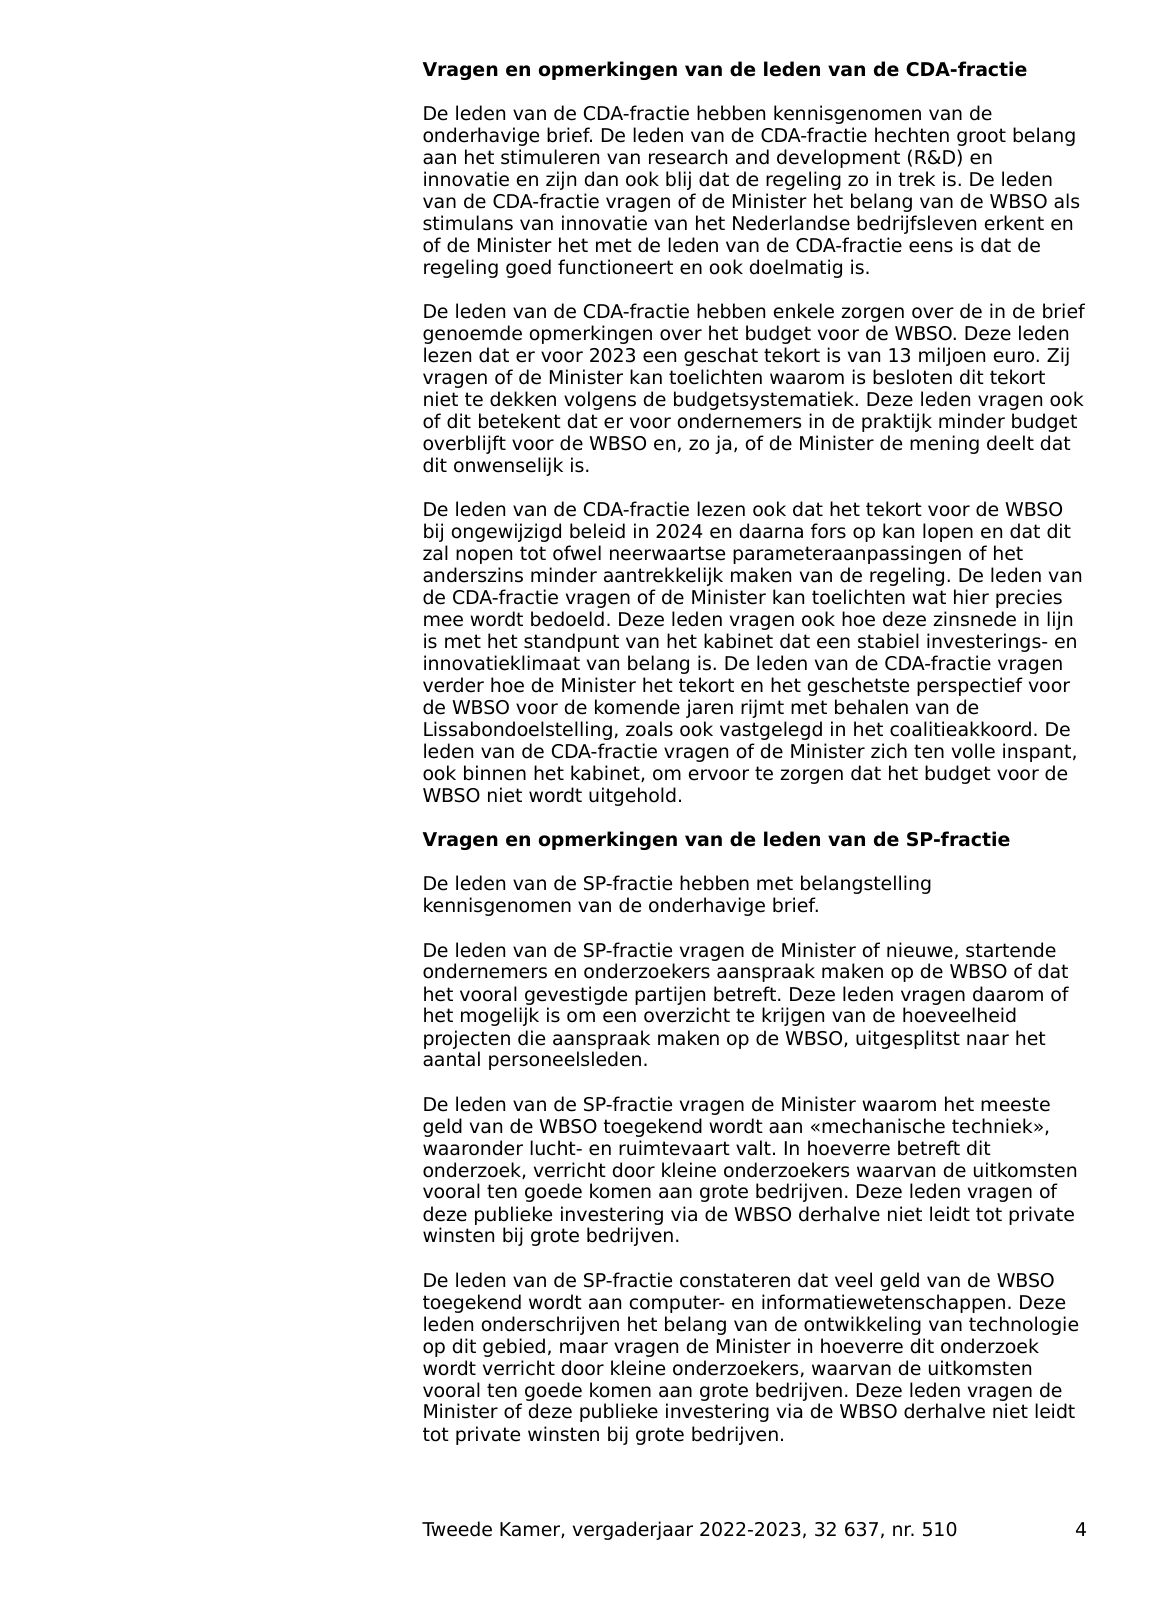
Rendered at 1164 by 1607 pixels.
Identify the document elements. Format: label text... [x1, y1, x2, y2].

text De leden van de SP-fractie constateren dat veel geld van de WBSO toegekend wordt aan computer- en informatiewetenschappen. Deze leden onderschrijven het belang van de ontwikkeling van technologie op dit gebied, maar vragen de Minister in hoeverre dit onderzoek wordt verricht door kleine onderzoekers, waarvan de uitkomsten vooral ten goede komen aan grote bedrijven. Deze leden vragen de Minister of deze publieke investering via de WBSO derhalve niet leidt tot private winsten bij grote bedrijven. [422, 1269, 1087, 1445]
subtitle Vragen en opmerkingen van de leden van de CDA-fractie [422, 59, 1087, 81]
text De leden van de SP-fractie hebben met belangstelling kennisgenomen van de onderhavige brief. [422, 873, 1087, 917]
text De leden van de CDA-fractie lezen ook dat het tekort voor de WBSO bij ongewijzigd beleid in 2024 en daarna fors op kan lopen en dat dit zal nopen tot ofwel neerwaartse parameteraanpassingen of het anderszins minder aantrekkelijk maken van de regeling. De leden van de CDA-fractie vragen of de Minister kan toelichten wat hier precies mee wordt bedoeld. Deze leden vragen ook hoe deze zinsnede in lijn is met het standpunt van het kabinet dat een stabiel investerings- en innovatieklimaat van belang is. De leden van de CDA-fractie vragen verder hoe de Minister het tekort en het geschetste perspectief voor de WBSO voor de komende jaren rijmt met behalen van de Lissabondoelstelling, zoals ook vastgelegd in het coalitieakkoord. De leden van de CDA-fractie vragen of de Minister zich ten volle inspant, ook binnen het kabinet, om ervoor te zorgen dat het budget voor de WBSO niet wordt uitgehold. [422, 499, 1087, 807]
subtitle Vragen en opmerkingen van de leden van de SP-fractie [422, 829, 1087, 851]
text De leden van de CDA-fractie hebben kennisgenomen van de onderhavige brief. De leden van de CDA-fractie hechten groot belang aan het stimuleren van research and development (R&D) en innovatie en zijn dan ook blij dat de regeling zo in trek is. De leden van de CDA-fractie vragen of de Minister het belang van de WBSO als stimulans van innovatie van het Nederlandse bedrijfsleven erkent en of de Minister het met de leden van de CDA-fractie eens is dat de regeling goed functioneert en ook doelmatig is. [422, 103, 1087, 279]
text De leden van de SP-fractie vragen de Minister of nieuwe, startende ondernemers en onderzoekers aanspraak maken op de WBSO of dat het vooral gevestigde partijen betreft. Deze leden vragen daarom of het mogelijk is om een overzicht te krijgen van de hoeveelheid projecten die aanspraak maken op de WBSO, uitgesplitst naar het aantal personeelsleden. [422, 939, 1087, 1071]
text De leden van de CDA-fractie hebben enkele zorgen over de in de brief genoemde opmerkingen over het budget voor de WBSO. Deze leden lezen dat er voor 2023 een geschat tekort is van 13 miljoen euro. Zij vragen of de Minister kan toelichten waarom is besloten dit tekort niet te dekken volgens de budgetsystematiek. Deze leden vragen ook of dit betekent dat er voor ondernemers in de praktijk minder budget overblijft voor de WBSO en, zo ja, of de Minister de mening deelt dat dit onwenselijk is. [422, 301, 1087, 477]
text De leden van de SP-fractie vragen de Minister waarom het meeste geld van de WBSO toegekend wordt aan «mechanische techniek», waaronder lucht- en ruimtevaart valt. In hoeverre betreft dit onderzoek, verricht door kleine onderzoekers waarvan de uitkomsten vooral ten goede komen aan grote bedrijven. Deze leden vragen of deze publieke investering via de WBSO derhalve niet leidt tot private winsten bij grote bedrijven. [422, 1093, 1087, 1247]
